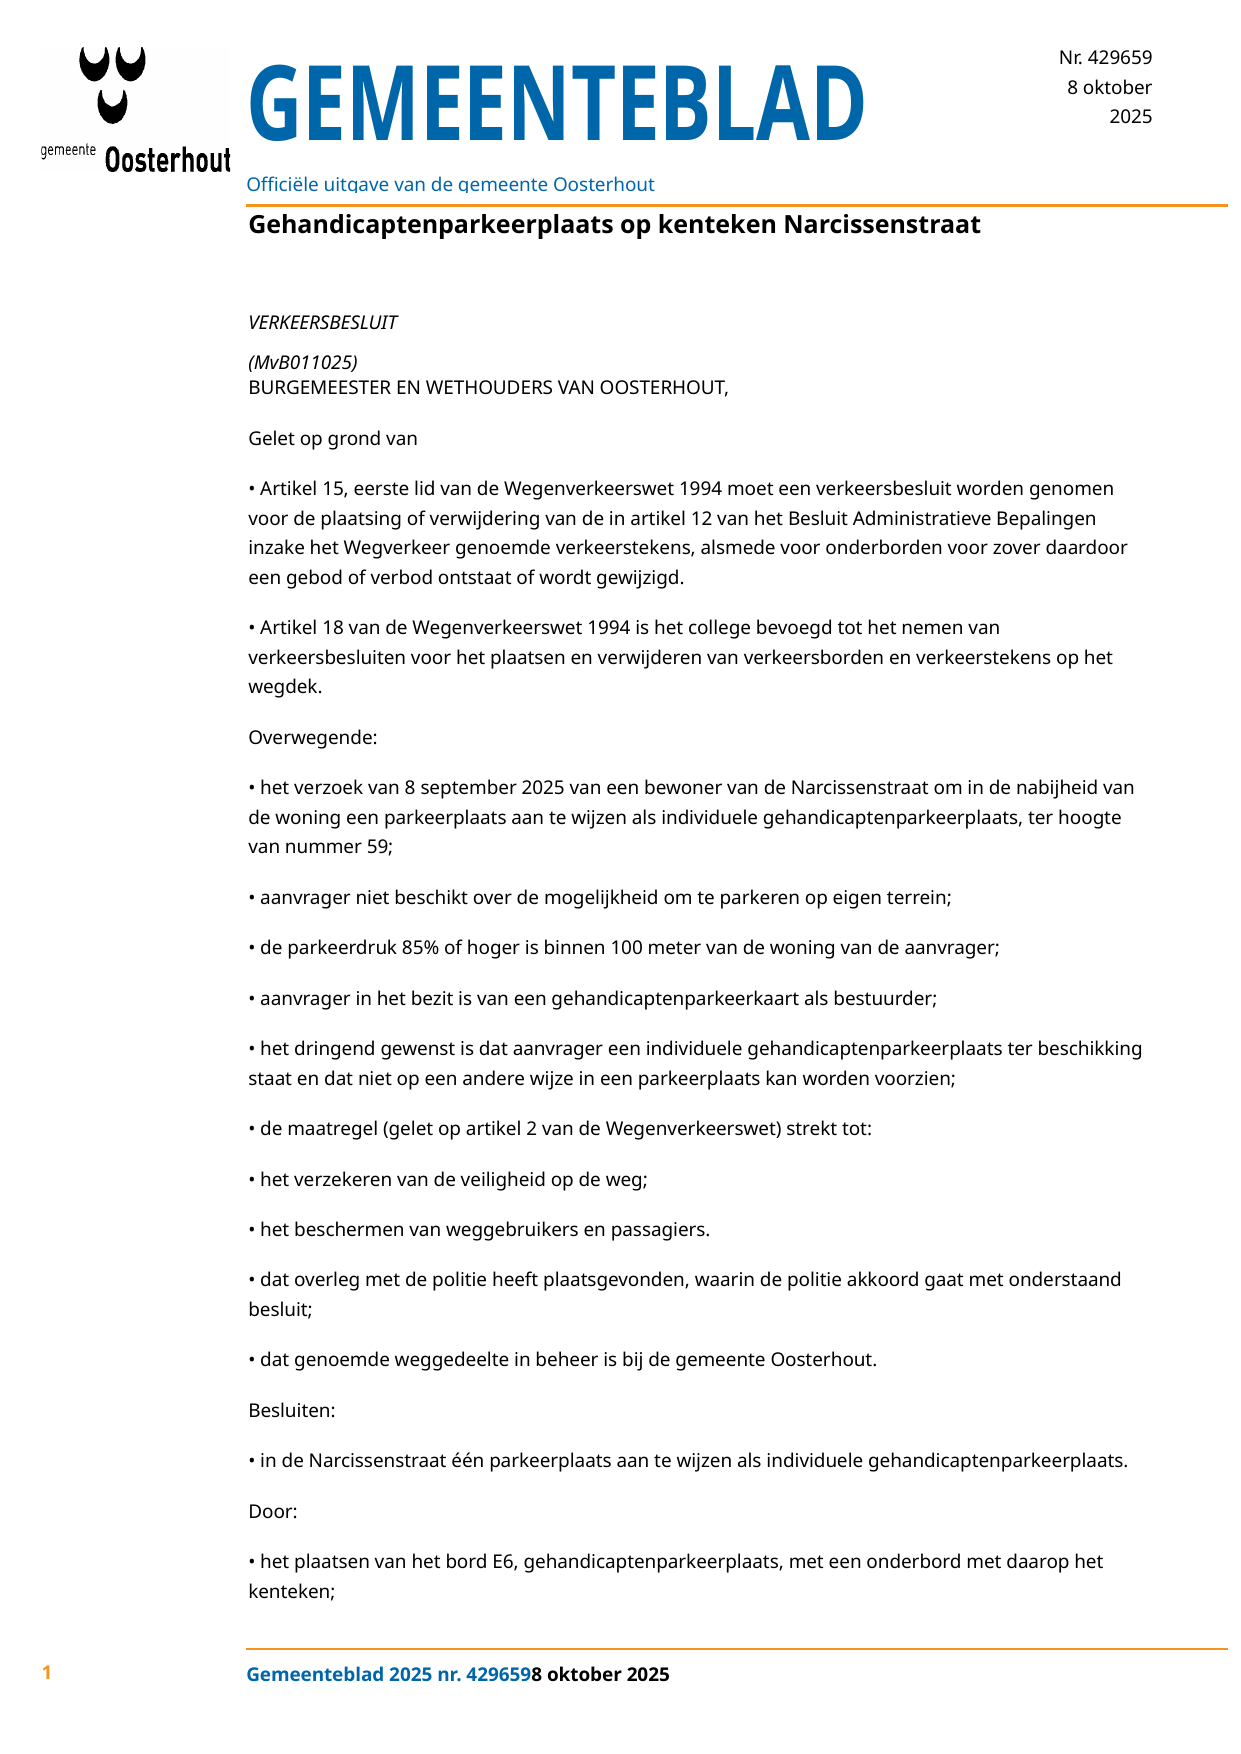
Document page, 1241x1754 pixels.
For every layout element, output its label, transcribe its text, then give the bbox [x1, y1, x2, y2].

text • aanvrager in het bezit is van een gehandicaptenparkeerkaart als bestuurder; [248, 985, 1152, 1011]
text • het verzoek van 8 september 2025 van een bewoner van de Narcissenstraat om in de nabijheid van de woning een parkeerplaats aan te wijzen als individuele gehandicaptenparkeerplaats, ter hoogte van nummer 59; [248, 774, 1152, 859]
text Besluiten: [248, 1397, 1152, 1423]
text • de maatregel (gelet op artikel 2 van de Wegenverkeerswet) strekt tot: [248, 1115, 1152, 1141]
text • Artikel 18 van de Wegenverkeerswet 1994 is het college bevoegd tot het nemen van verkeersbesluiten voor het plaatsen en verwijderen van verkeersborden en verkeerstekens op het wegdek. [248, 614, 1152, 699]
text • Artikel 15, eerste lid van de Wegenverkeerswet 1994 moet een verkeersbesluit worden genomen voor de plaatsing of verwijdering van de in artikel 12 van het Besluit Administratieve Bepalingen inzake het Wegverkeer genoemde verkeerstekens, alsmede voor onderborden voor zover daardoor een gebod of verbod ontstaat of wordt gewijzigd. [248, 475, 1152, 590]
text • het plaatsen van het bord E6, gehandicaptenparkeerplaats, met een onderbord met daarop het kenteken; [248, 1548, 1152, 1604]
picture [41, 47, 231, 172]
text • het dringend gewenst is dat aanvrager een individuele gehandicaptenparkeerplaats ter beschikking staat en dat niet op een andere wijze in een parkeerplaats kan worden voorzien; [248, 1035, 1152, 1091]
text • aanvrager niet beschikt over de mogelijkheid om te parkeren op eigen terrein; [248, 884, 1152, 910]
text • dat overleg met de politie heeft plaatsgevonden, waarin de politie akkoord gaat met onderstaand besluit; [248, 1267, 1152, 1322]
text • dat genoemde weggedeelte in beheer is bij de gemeente Oosterhout. [248, 1347, 1152, 1372]
text BURGEMEESTER EN WETHOUDERS VAN OOSTERHOUT, [248, 374, 1152, 400]
text Gehandicaptenparkeerplaats op kenteken Narcissenstraat [248, 207, 1152, 241]
text VERKEERSBESLUIT [248, 309, 1152, 335]
text (MvB011025) [248, 349, 1152, 374]
text Gelet op grond van [248, 425, 1152, 451]
text • in de Narcissenstraat één parkeerplaats aan te wijzen als individuele gehandicaptenparkeerplaats. [248, 1447, 1152, 1473]
text Door: [248, 1498, 1152, 1524]
text • de parkeerdruk 85% of hoger is binnen 100 meter van de woning van de aanvrager; [248, 934, 1152, 960]
text • het verzekeren van de veiligheid op de weg; [248, 1166, 1152, 1192]
text Overwegende: [248, 724, 1152, 750]
text • het beschermen van weggebruikers en passagiers. [248, 1216, 1152, 1242]
